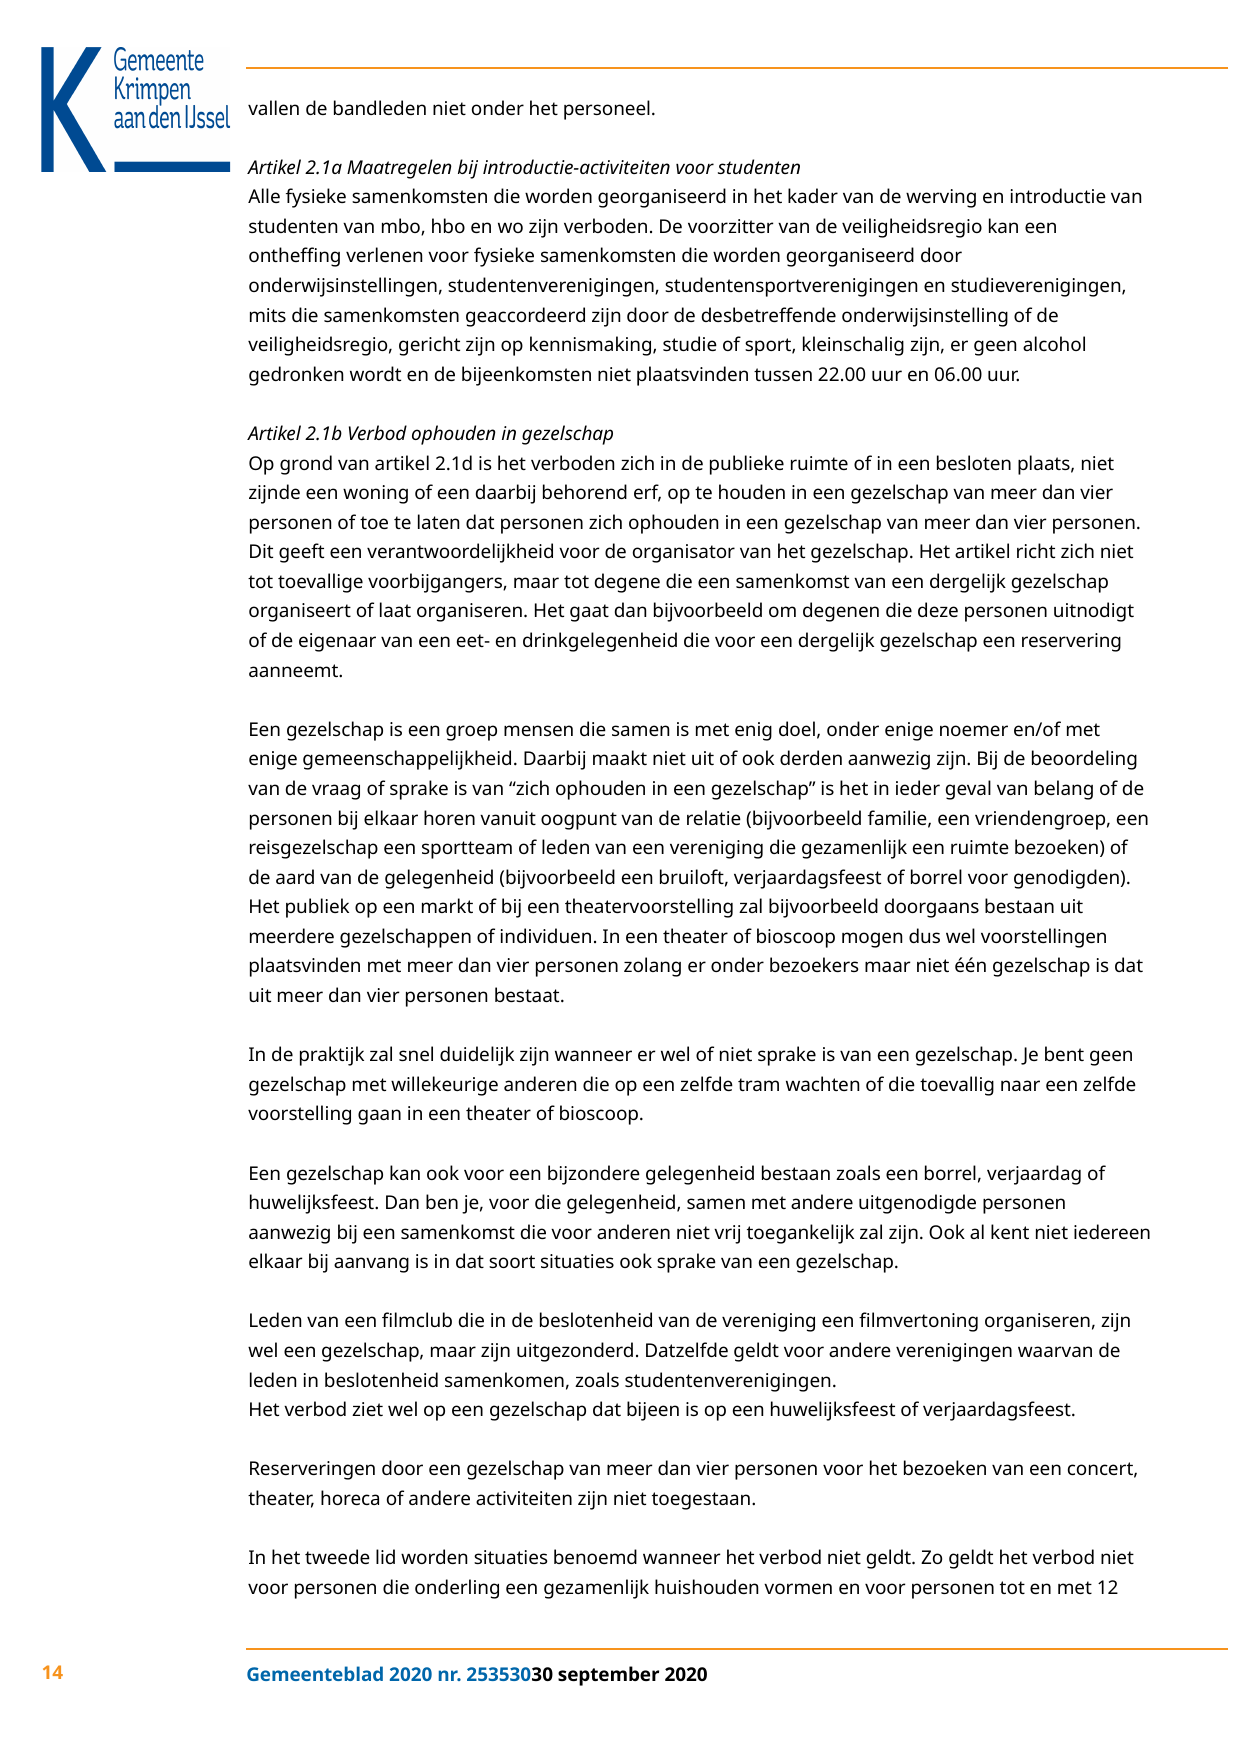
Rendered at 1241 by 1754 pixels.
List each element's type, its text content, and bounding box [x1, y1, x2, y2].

text In het tweede lid worden situaties benoemd wanneer het verbod niet geldt. Zo geldt het verbod niet voor personen die onderling een gezamenlijk huishouden vormen en voor personen tot en met 12 [248, 1544, 1152, 1600]
text Op grond van artikel 2.1d is het verboden zich in de publieke ruimte of in een besloten plaats, niet zijnde een woning of een daarbij behorend erf, op te houden in een gezelschap van meer dan vier personen of toe te laten dat personen zich ophouden in een gezelschap van meer dan vier personen. Dit geeft een verantwoordelijkheid voor de organisator van het gezelschap. Het artikel richt zich niet tot toevallige voorbijgangers, maar tot degene die een samenkomst van een dergelijk gezelschap organiseert of laat organiseren. Het gaat dan bijvoorbeeld om degenen die deze personen uitnodigt of de eigenaar van een eet- en drinkgelegenheid die voor een dergelijk gezelschap een reservering aanneemt. [248, 450, 1152, 683]
picture [41, 47, 231, 172]
text Leden van een filmclub die in de beslotenheid van de vereniging een filmvertoning organiseren, zijn wel een gezelschap, maar zijn uitgezonderd. Datzelfde geldt voor andere verenigingen waarvan de leden in beslotenheid samenkomen, zoals studentenverenigingen. [248, 1308, 1152, 1393]
text In de praktijk zal snel duidelijk zijn wanneer er wel of niet sprake is van een gezelschap. Je bent geen gezelschap met willekeurige anderen die op een zelfde tram wachten of die toevallig naar een zelfde voorstelling gaan in een theater of bioscoop. [248, 1041, 1152, 1126]
text vallen de bandleden niet onder het personeel. [248, 95, 1152, 121]
text Artikel 2.1b Verbod ophouden in gezelschap [248, 420, 1152, 446]
text Artikel 2.1a Maatregelen bij introductie-activiteiten voor studenten [248, 154, 1152, 180]
text Reserveringen door een gezelschap van meer dan vier personen voor het bezoeken van een concert, theater, horeca of andere activiteiten zijn niet toegestaan. [248, 1456, 1152, 1511]
text Alle fysieke samenkomsten die worden georganiseerd in het kader van de werving en introductie van studenten van mbo, hbo en wo zijn verboden. De voorzitter van de veiligheidsregio kan een ontheffing verlenen voor fysieke samenkomsten die worden georganiseerd door onderwijsinstellingen, studentenverenigingen, studentensportverenigingen en studieverenigingen, mits die samenkomsten geaccordeerd zijn door de desbetreffende onderwijsinstelling of de veiligheidsregio, gericht zijn op kennismaking, studie of sport, kleinschalig zijn, er geen alcohol gedronken wordt en de bijeenkomsten niet plaatsvinden tussen 22.00 uur en 06.00 uur. [248, 183, 1152, 387]
text Een gezelschap is een groep mensen die samen is met enig doel, onder enige noemer en/of met enige gemeenschappelijkheid. Daarbij maakt niet uit of ook derden aanwezig zijn. Bij de beoordeling van de vraag of sprake is van “zich ophouden in een gezelschap” is het in ieder geval van belang of de personen bij elkaar horen vanuit oogpunt van de relatie (bijvoorbeeld familie, een vriendengroep, een reisgezelschap een sportteam of leden van een vereniging die gezamenlijk een ruimte bezoeken) of de aard van de gelegenheid (bijvoorbeeld een bruiloft, verjaardagsfeest of borrel voor genodigden). Het publiek op een markt of bij een theatervoorstelling zal bijvoorbeeld doorgaans bestaan uit meerdere gezelschappen of individuen. In een theater of bioscoop mogen dus wel voorstellingen plaatsvinden met meer dan vier personen zolang er onder bezoekers maar niet één gezelschap is dat uit meer dan vier personen bestaat. [248, 716, 1152, 1008]
text Het verbod ziet wel op een gezelschap dat bijeen is op een huwelijksfeest of verjaardagsfeest. [248, 1396, 1152, 1422]
text Een gezelschap kan ook voor een bijzondere gelegenheid bestaan zoals een borrel, verjaardag of huwelijksfeest. Dan ben je, voor die gelegenheid, samen met andere uitgenodigde personen aanwezig bij een samenkomst die voor anderen niet vrij toegankelijk zal zijn. Ook al kent niet iedereen elkaar bij aanvang is in dat soort situaties ook sprake van een gezelschap. [248, 1160, 1152, 1274]
